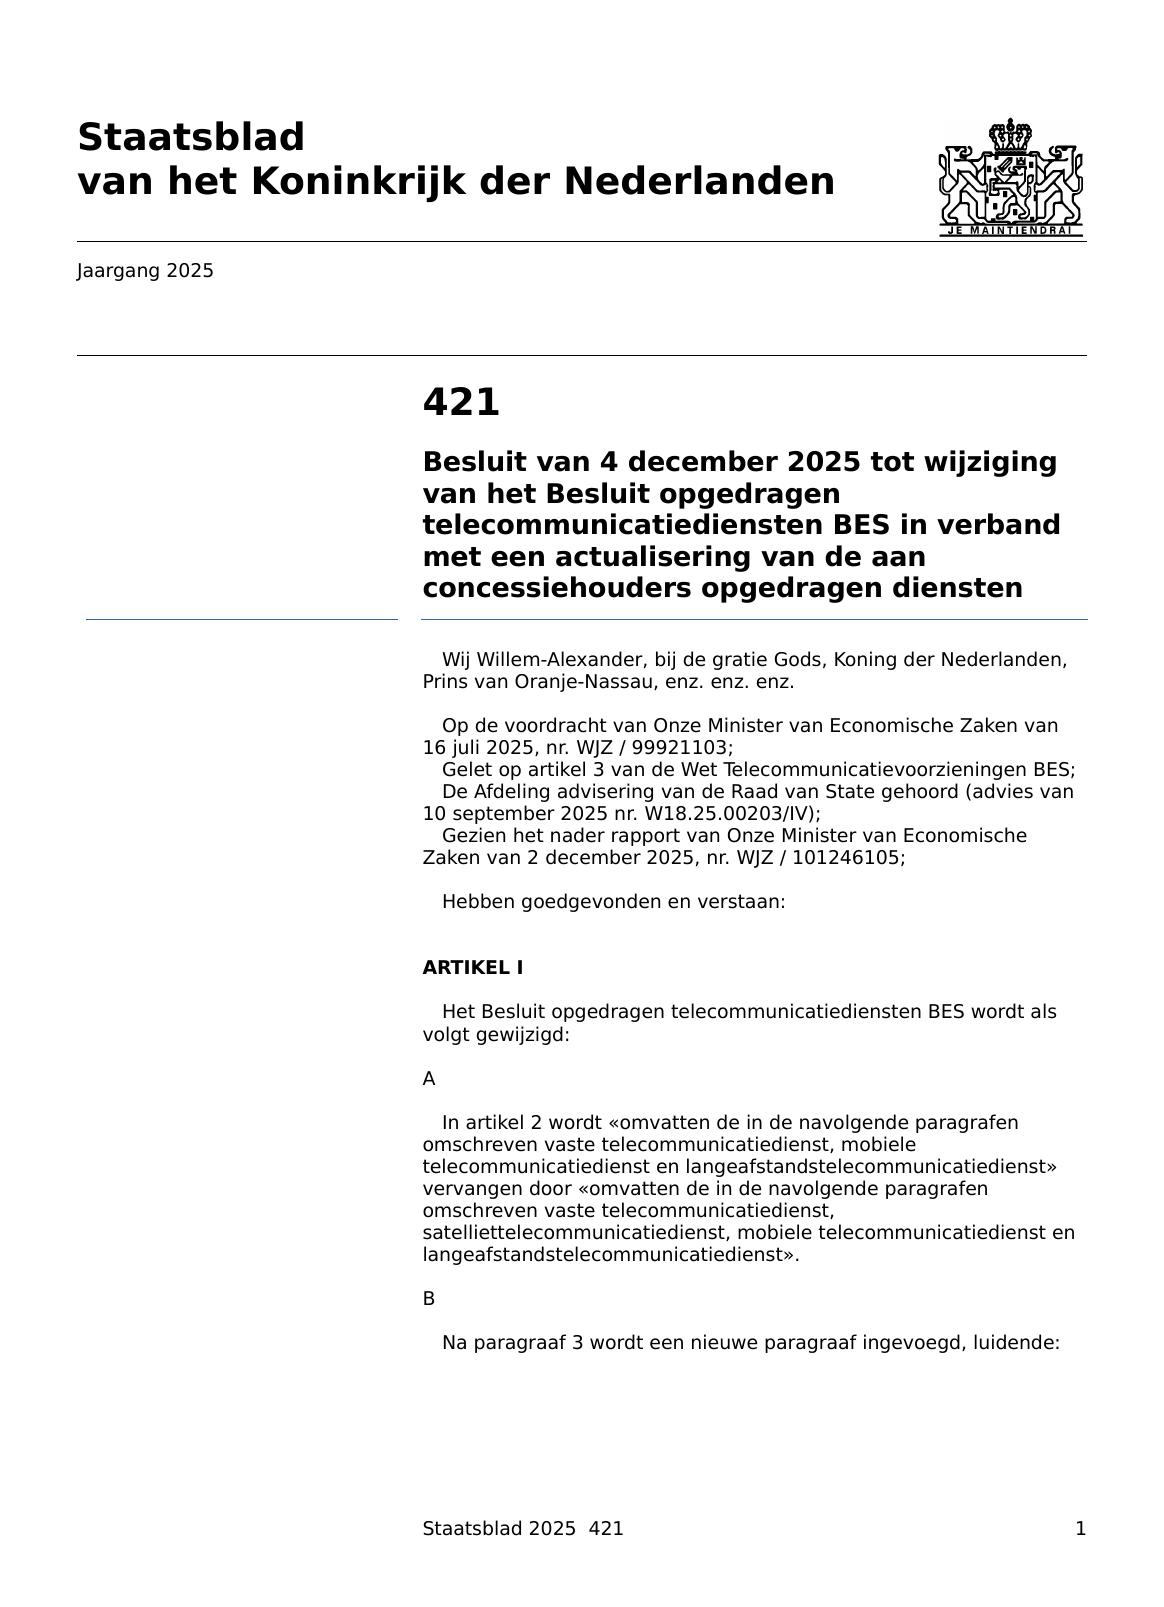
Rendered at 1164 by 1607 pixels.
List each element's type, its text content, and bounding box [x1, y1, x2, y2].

text Hebben goedgevonden en verstaan: [422, 891, 1087, 913]
text Het Besluit opgedragen telecommunicatiediensten BES wordt als volgt gewijzigd: [422, 1001, 1087, 1045]
table_header [886, 100, 1087, 241]
subtitle 421 [422, 381, 1087, 424]
table_cell Jaargang 2025 [77, 242, 1087, 355]
text Op de voordracht van Onze Minister van Economische Zaken van 16 juli 2025, nr. WJZ / 99921103; [422, 715, 1087, 759]
text B [422, 1288, 1087, 1310]
text In artikel 2 wordt «omvatten de in de navolgende paragrafen omschreven vaste telecommunicatiedienst, mobiele telecommunicatiedienst en langeafstandstelecommunicatiedienst» vervangen door «omvatten de in de navolgende paragrafen omschreven vaste telecommunicatiedienst, satelliettelecommunicatiedienst, mobiele telecommunicatiedienst en langeafstandstelecommunicatiedienst». [422, 1112, 1087, 1266]
table_header Staatsblad van het Koninkrijk der Nederlanden [77, 100, 886, 241]
text A [422, 1068, 1087, 1089]
text Na paragraaf 3 wordt een nieuwe paragraaf ingevoegd, luidende: [422, 1332, 1087, 1354]
picture [936, 115, 1087, 240]
text Gezien het nader rapport van Onze Minister van Economische Zaken van 2 december 2025, nr. WJZ / 101246105; [422, 825, 1087, 869]
text Gelet op artikel 3 van de Wet Telecommunicatievoorzieningen BES; [422, 759, 1087, 781]
text Besluit van 4 december 2025 tot wijziging van het Besluit opgedragen telecommunicatiediensten BES in verband met een actualisering van de aan concessiehouders opgedragen diensten [422, 447, 1087, 604]
text De Afdeling advisering van de Raad van State gehoord (advies van 10 september 2025 nr. W18.25.00203/IV); [422, 781, 1087, 825]
text Wij Willem-Alexander, bij de gratie Gods, Koning der Nederlanden, Prins van Oranje-Nassau, enz. enz. enz. [422, 649, 1087, 693]
subtitle ARTIKEL I [422, 957, 1087, 979]
